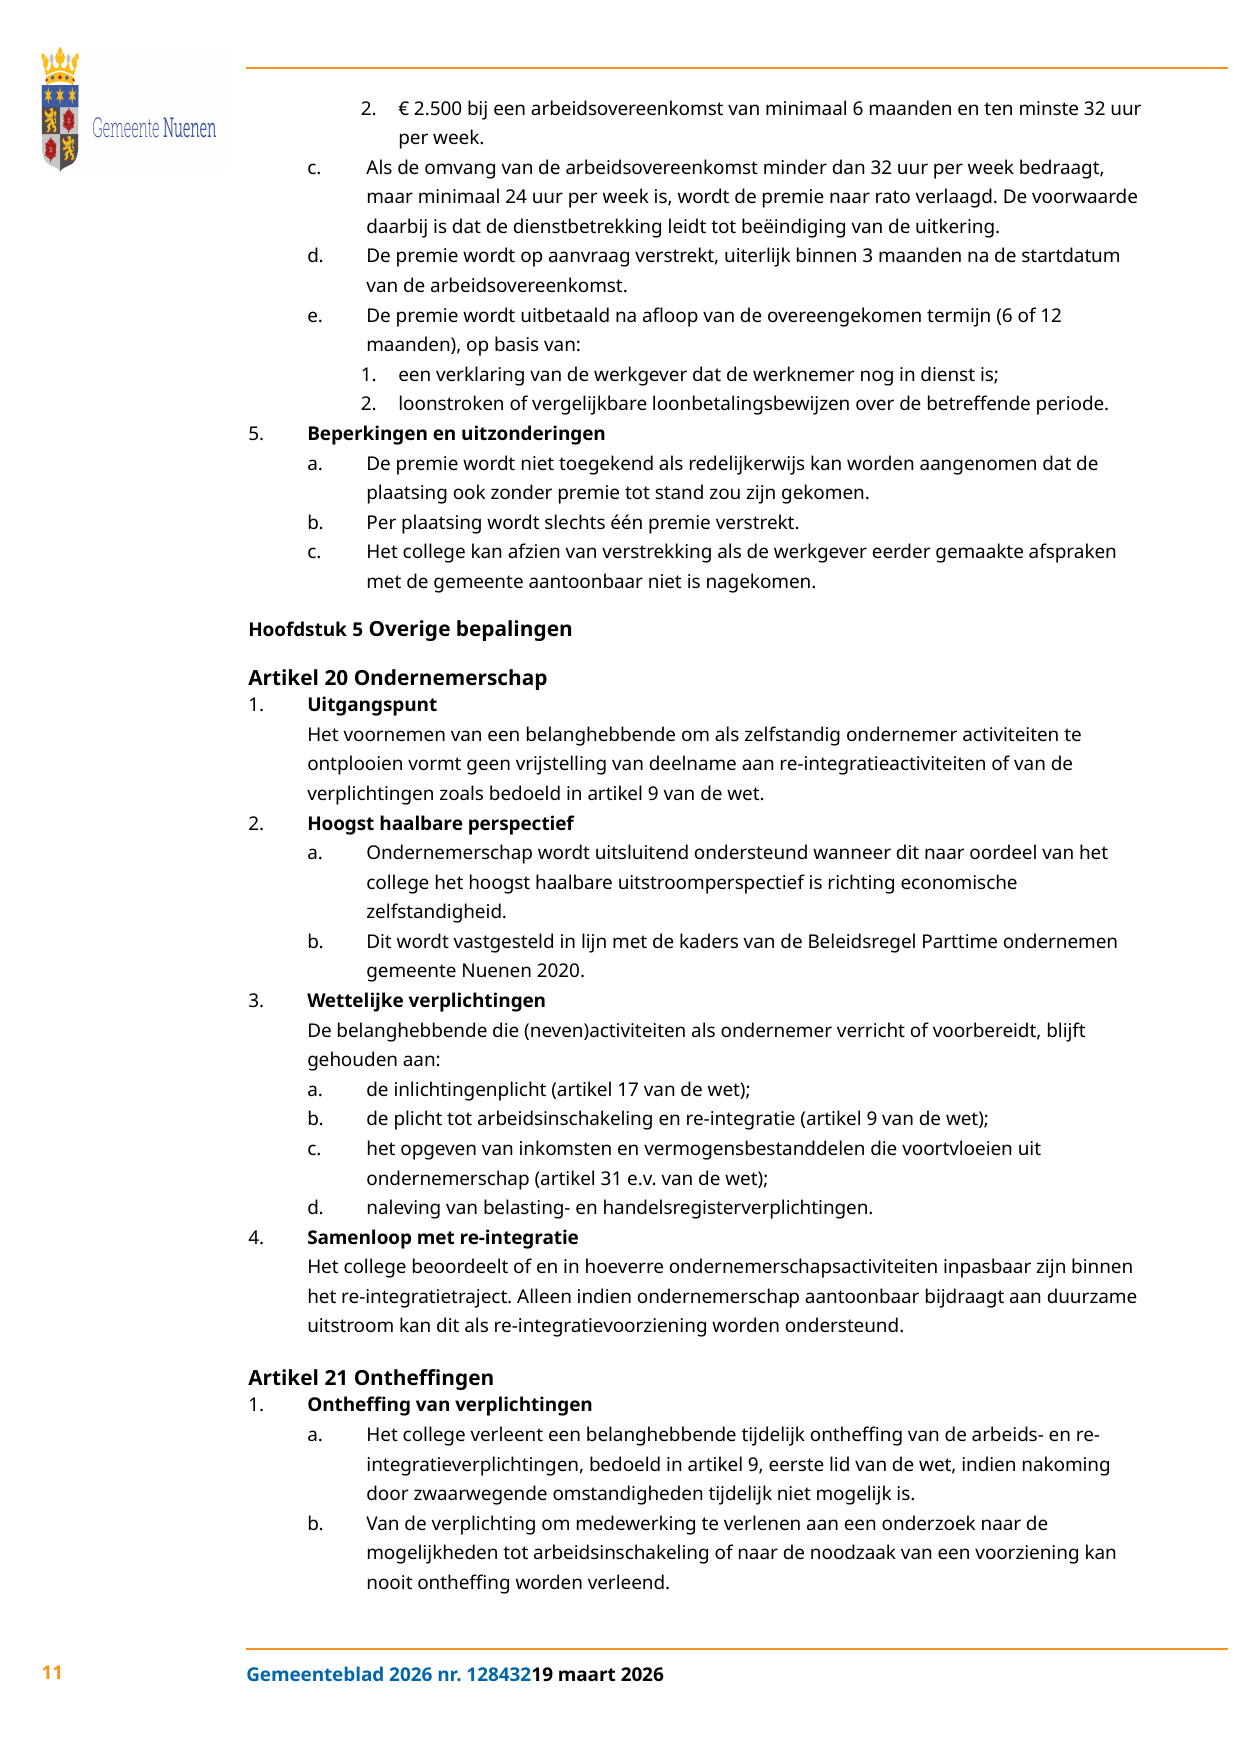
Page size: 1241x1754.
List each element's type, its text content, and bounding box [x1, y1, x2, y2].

list De premie wordt niet toegekend als redelijkerwijs kan worden aangenomen dat de plaatsing ook zonder premie tot stand zou zijn gekomen. [307, 450, 1152, 505]
list Beperkingen en uitzonderingen [248, 420, 1152, 446]
list Hoogst haalbare perspectief [248, 810, 1152, 836]
list De premie wordt uitbetaald na afloop van de overeengekomen termijn (6 of 12 maanden), op basis van: [307, 302, 1152, 357]
list € 2.500 bij een arbeidsovereenkomst van minimaal 6 maanden en ten minste 32 uur per week. [361, 95, 1152, 150]
list Uitgangspunt [248, 691, 1152, 717]
list Wettelijke verplichtingen [248, 987, 1152, 1013]
list naleving van belasting- en handelsregisterverplichtingen. [307, 1194, 1152, 1220]
list Het college beoordeelt of en in hoeverre ondernemerschapsactiviteiten inpasbaar zijn binnen het re-integratietraject. Alleen indien ondernemerschap aantoonbaar bijdraagt aan duurzame uitstroom kan dit als re-integratievoorziening worden ondersteund. [248, 1253, 1152, 1338]
list Het voornemen van een belanghebbende om als zelfstandig ondernemer activiteiten te ontplooien vormt geen vrijstelling van deelname aan re-integratieactiviteiten of van de verplichtingen zoals bedoeld in artikel 9 van de wet. [248, 721, 1152, 806]
list De premie wordt op aanvraag verstrekt, uiterlijk binnen 3 maanden na de startdatum van de arbeidsovereenkomst. [307, 243, 1152, 298]
list Ontheffing van verplichtingen [248, 1392, 1152, 1417]
list De belanghebbende die (neven)activiteiten als ondernemer verricht of voorbereidt, blijft gehouden aan: [248, 1017, 1152, 1072]
list Het college kan afzien van verstrekking als de werkgever eerder gemaakte afspraken met de gemeente aantoonbaar niet is nagekomen. [307, 538, 1152, 594]
list de plicht tot arbeidsinschakeling en re-integratie (artikel 9 van de wet); [307, 1106, 1152, 1131]
list de inlichtingenplicht (artikel 17 van de wet); [307, 1076, 1152, 1102]
list Als de omvang van de arbeidsovereenkomst minder dan 32 uur per week bedraagt, maar minimaal 24 uur per week is, wordt de premie naar rato verlaagd. De voorwaarde daarbij is dat de dienstbetrekking leidt tot beëindiging van de uitkering. [307, 154, 1152, 239]
text Artikel 20 Ondernemerschap [248, 663, 1152, 691]
list Dit wordt vastgesteld in lijn met de kaders van de Beleidsregel Parttime ondernemen gemeente Nuenen 2020. [307, 928, 1152, 983]
list Per plaatsing wordt slechts één premie verstrekt. [307, 509, 1152, 535]
list Het college verleent een belanghebbende tijdelijk ontheffing van de arbeids- en re-integratieverplichtingen, bedoeld in artikel 9, eerste lid van de wet, indien nakoming door zwaarwegende omstandigheden tijdelijk niet mogelijk is. [307, 1421, 1152, 1506]
list Van de verplichting om medewerking te verlenen aan een onderzoek naar de mogelijkheden tot arbeidsinschakeling of naar de noodzaak van een voorziening kan nooit ontheffing worden verleend. [307, 1510, 1152, 1595]
list loonstroken of vergelijkbare loonbetalingsbewijzen over de betreffende periode. [361, 391, 1152, 416]
text Hoofdstuk 5 Overige bepalingen [248, 614, 1152, 642]
list Ondernemerschap wordt uitsluitend ondersteund wanneer dit naar oordeel van het college het hoogst haalbare uitstroomperspectief is richting economische zelfstandigheid. [307, 839, 1152, 924]
picture [41, 47, 231, 172]
list Samenloop met re-integratie [248, 1224, 1152, 1250]
list een verklaring van de werkgever dat de werknemer nog in dienst is; [361, 361, 1152, 387]
list het opgeven van inkomsten en vermogensbestanddelen die voortvloeien uit ondernemerschap (artikel 31 e.v. van de wet); [307, 1135, 1152, 1191]
text Artikel 21 Ontheffingen [248, 1363, 1152, 1392]
